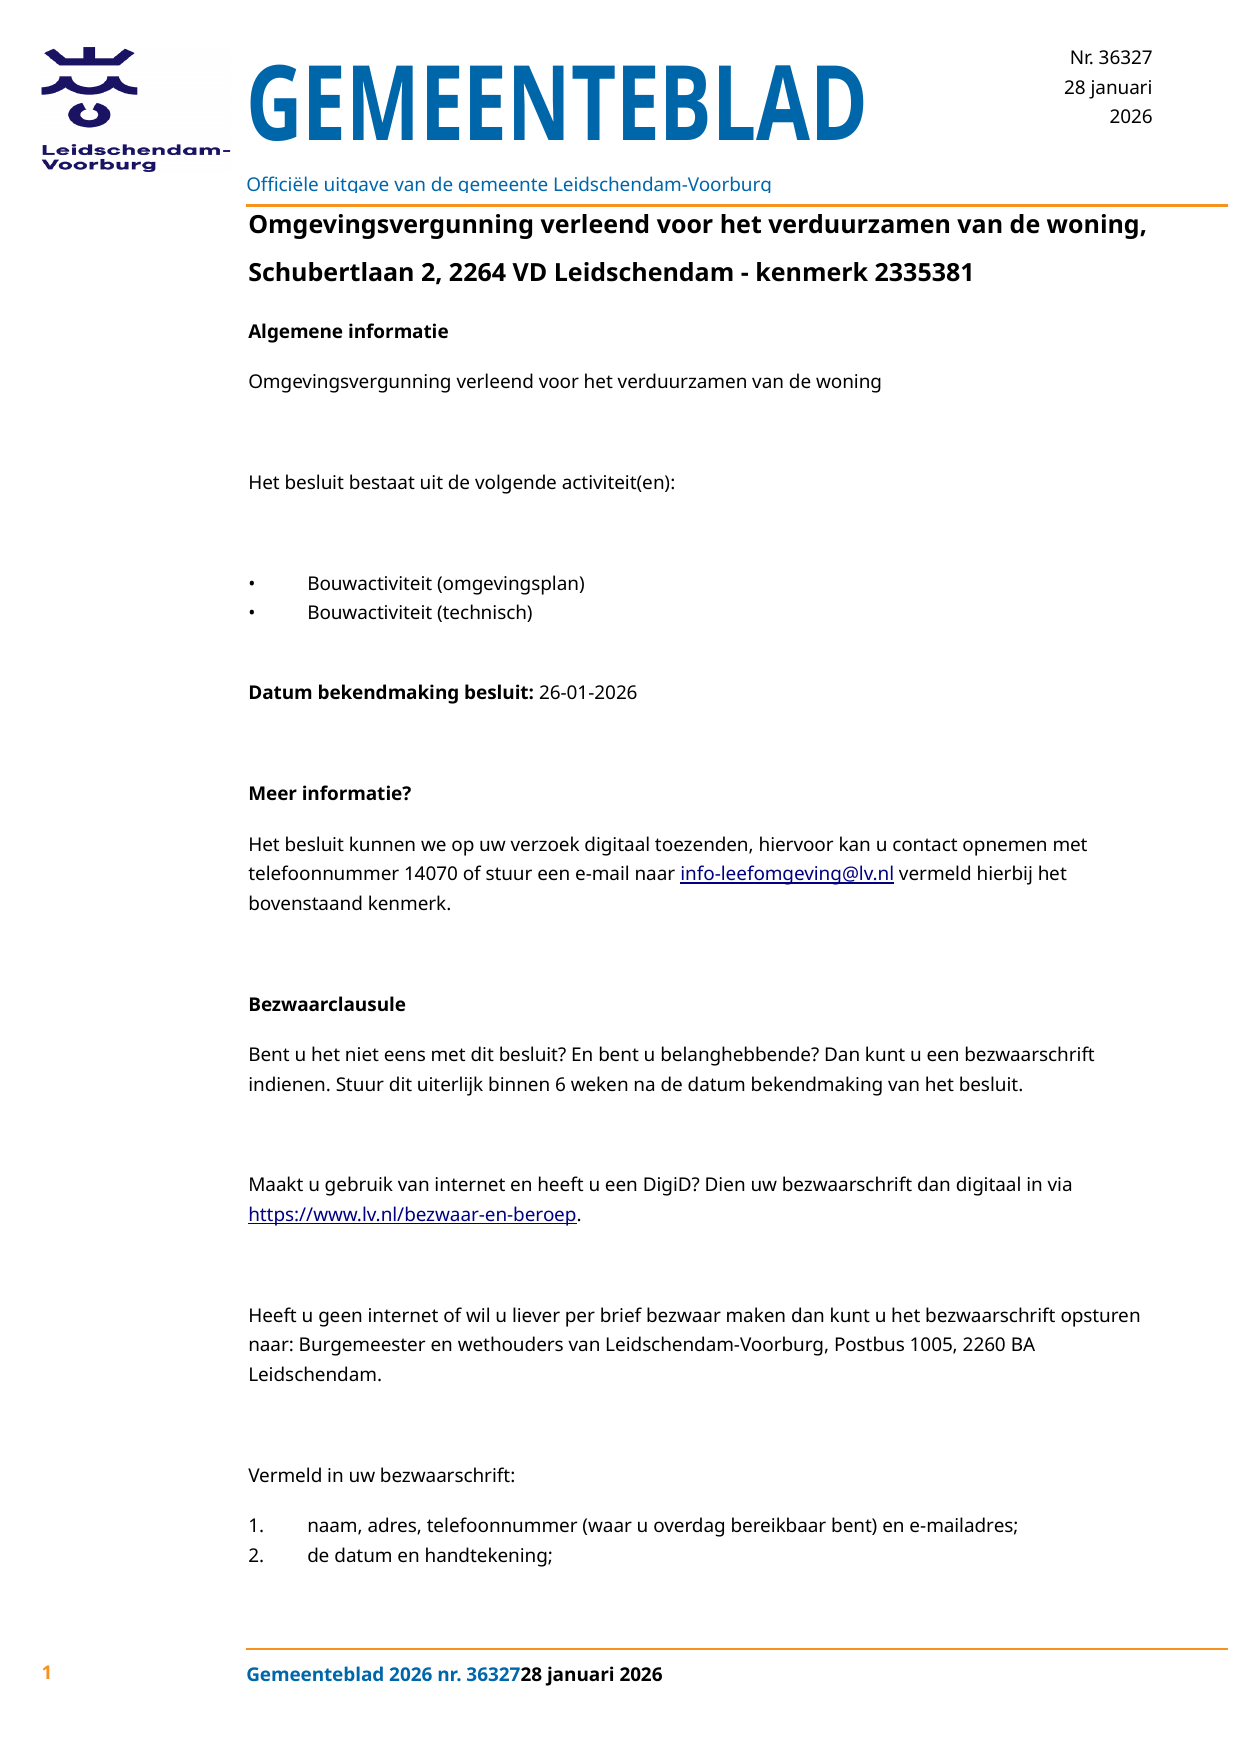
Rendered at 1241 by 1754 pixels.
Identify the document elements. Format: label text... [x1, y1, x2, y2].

text Het besluit kunnen we op uw verzoek digitaal toezenden, hiervoor kan u contact opnemen met telefoonnummer 14070 of stuur een e-mail naar info-leefomgeving@lv.nl vermeld hierbij het bovenstaand kenmerk. [248, 831, 1152, 916]
text Bent u het niet eens met dit besluit? En bent u belanghebbende? Dan kunt u een bezwaarschrift indienen. Stuur dit uiterlijk binnen 6 weken na de datum bekendmaking van het besluit. [248, 1041, 1152, 1097]
text Bezwaarclausule [248, 991, 1152, 1017]
list Bouwactiviteit (omgevingsplan) [248, 570, 1152, 596]
text Omgevingsvergunning verleend voor het verduurzamen van de woning, Schubertlaan 2, 2264 VD Leidschendam - kenmerk 2335381 [248, 207, 1152, 288]
text Heeft u geen internet of wil u liever per brief bezwaar maken dan kunt u het bezwaarschrift opsturen naar: Burgemeester en wethouders van Leidschendam-Voorburg, Postbus 1005, 2260 BA Leidschendam. [248, 1302, 1152, 1387]
text Datum bekendmaking besluit: 26-01-2026 [248, 679, 1152, 705]
list Bouwactiviteit (technisch) [248, 599, 1152, 625]
text Maakt u gebruik van internet en heeft u een DigiD? Dien uw bezwaarschrift dan digitaal in via https://www.lv.nl/bezwaar-en-beroep. [248, 1172, 1152, 1227]
list naam, adres, telefoonnummer (waar u overdag bereikbaar bent) en e-mailadres; [248, 1512, 1152, 1538]
text Het besluit bestaat uit de volgende activiteit(en): [248, 469, 1152, 495]
list de datum en handtekening; [248, 1542, 1152, 1568]
text Omgevingsvergunning verleend voor het verduurzamen van de woning [248, 368, 1152, 394]
picture [41, 47, 231, 172]
text Meer informatie? [248, 780, 1152, 806]
text Vermeld in uw bezwaarschrift: [248, 1462, 1152, 1488]
text Algemene informatie [248, 318, 1152, 344]
